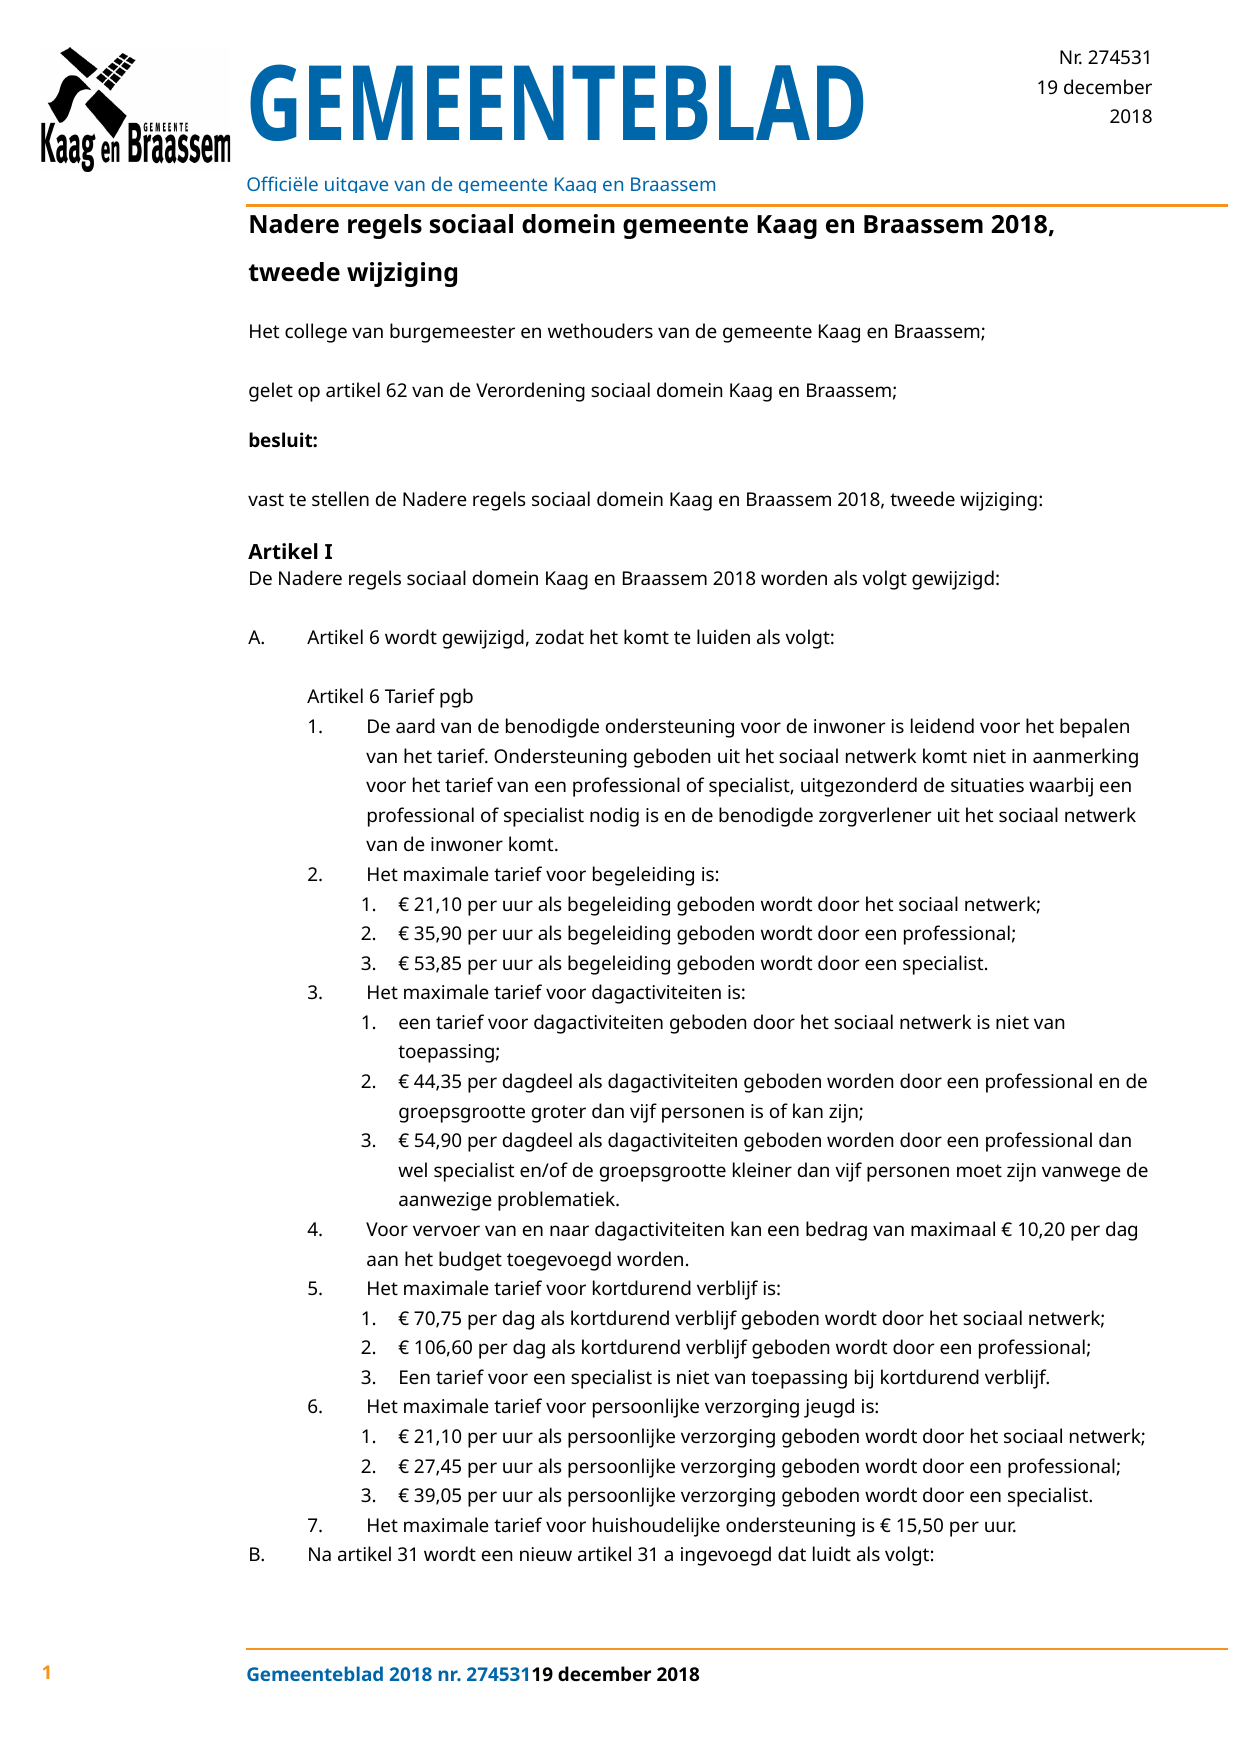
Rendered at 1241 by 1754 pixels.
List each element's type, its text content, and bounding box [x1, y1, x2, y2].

list Een tarief voor een specialist is niet van toepassing bij kortdurend verblijf. [361, 1364, 1152, 1390]
text gelet op artikel 62 van de Verordening sociaal domein Kaag en Braassem; [248, 377, 1152, 403]
text besluit: [248, 427, 1152, 453]
list Voor vervoer van en naar dagactiviteiten kan een bedrag van maximaal € 10,20 per dag aan het budget toegevoegd worden. [307, 1216, 1152, 1272]
list Het maximale tarief voor dagactiviteiten is: [307, 979, 1152, 1005]
list € 53,85 per uur als begeleiding geboden wordt door een specialist. [361, 950, 1152, 976]
list € 21,10 per uur als persoonlijke verzorging geboden wordt door het sociaal netwerk; [361, 1423, 1152, 1449]
list € 21,10 per uur als begeleiding geboden wordt door het sociaal netwerk; [361, 891, 1152, 917]
text Artikel I [248, 537, 1152, 565]
text Het college van burgemeester en wethouders van de gemeente Kaag en Braassem; [248, 318, 1152, 344]
list Het maximale tarief voor huishoudelijke ondersteuning is € 15,50 per uur. [307, 1512, 1152, 1538]
list € 35,90 per uur als begeleiding geboden wordt door een professional; [361, 920, 1152, 946]
list Artikel 6 wordt gewijzigd, zodat het komt te luiden als volgt: [248, 624, 1152, 650]
text Nadere regels sociaal domein gemeente Kaag en Braassem 2018, tweede wijziging [248, 207, 1152, 288]
list Artikel 6 Tarief pgb [248, 684, 1152, 709]
list € 27,45 per uur als persoonlijke verzorging geboden wordt door een professional; [361, 1453, 1152, 1479]
list € 39,05 per uur als persoonlijke verzorging geboden wordt door een specialist. [361, 1482, 1152, 1508]
text vast te stellen de Nadere regels sociaal domein Kaag en Braassem 2018, tweede wijziging: [248, 487, 1152, 512]
list € 106,60 per dag als kortdurend verblijf geboden wordt door een professional; [361, 1334, 1152, 1360]
list Na artikel 31 wordt een nieuw artikel 31 a ingevoegd dat luidt als volgt: [248, 1542, 1152, 1567]
list Het maximale tarief voor persoonlijke verzorging jeugd is: [307, 1394, 1152, 1419]
list Het maximale tarief voor kortdurend verblijf is: [307, 1275, 1152, 1301]
list € 54,90 per dagdeel als dagactiviteiten geboden worden door een professional dan wel specialist en/of de groepsgrootte kleiner dan vijf personen moet zijn vanwege de aanwezige problematiek. [361, 1127, 1152, 1212]
text De Nadere regels sociaal domein Kaag en Braassem 2018 worden als volgt gewijzigd: [248, 565, 1152, 591]
list De aard van de benodigde ondersteuning voor de inwoner is leidend voor het bepalen van het tarief. Ondersteuning geboden uit het sociaal netwerk komt niet in aanmerking voor het tarief van een professional of specialist, uitgezonderd de situaties waarbij een professional of specialist nodig is en de benodigde zorgverlener uit het sociaal netwerk van de inwoner komt. [307, 713, 1152, 857]
list Het maximale tarief voor begeleiding is: [307, 861, 1152, 887]
picture [41, 47, 231, 172]
list een tarief voor dagactiviteiten geboden door het sociaal netwerk is niet van toepassing; [361, 1009, 1152, 1064]
list € 44,35 per dagdeel als dagactiviteiten geboden worden door een professional en de groepsgrootte groter dan vijf personen is of kan zijn; [361, 1068, 1152, 1124]
list € 70,75 per dag als kortdurend verblijf geboden wordt door het sociaal netwerk; [361, 1305, 1152, 1331]
